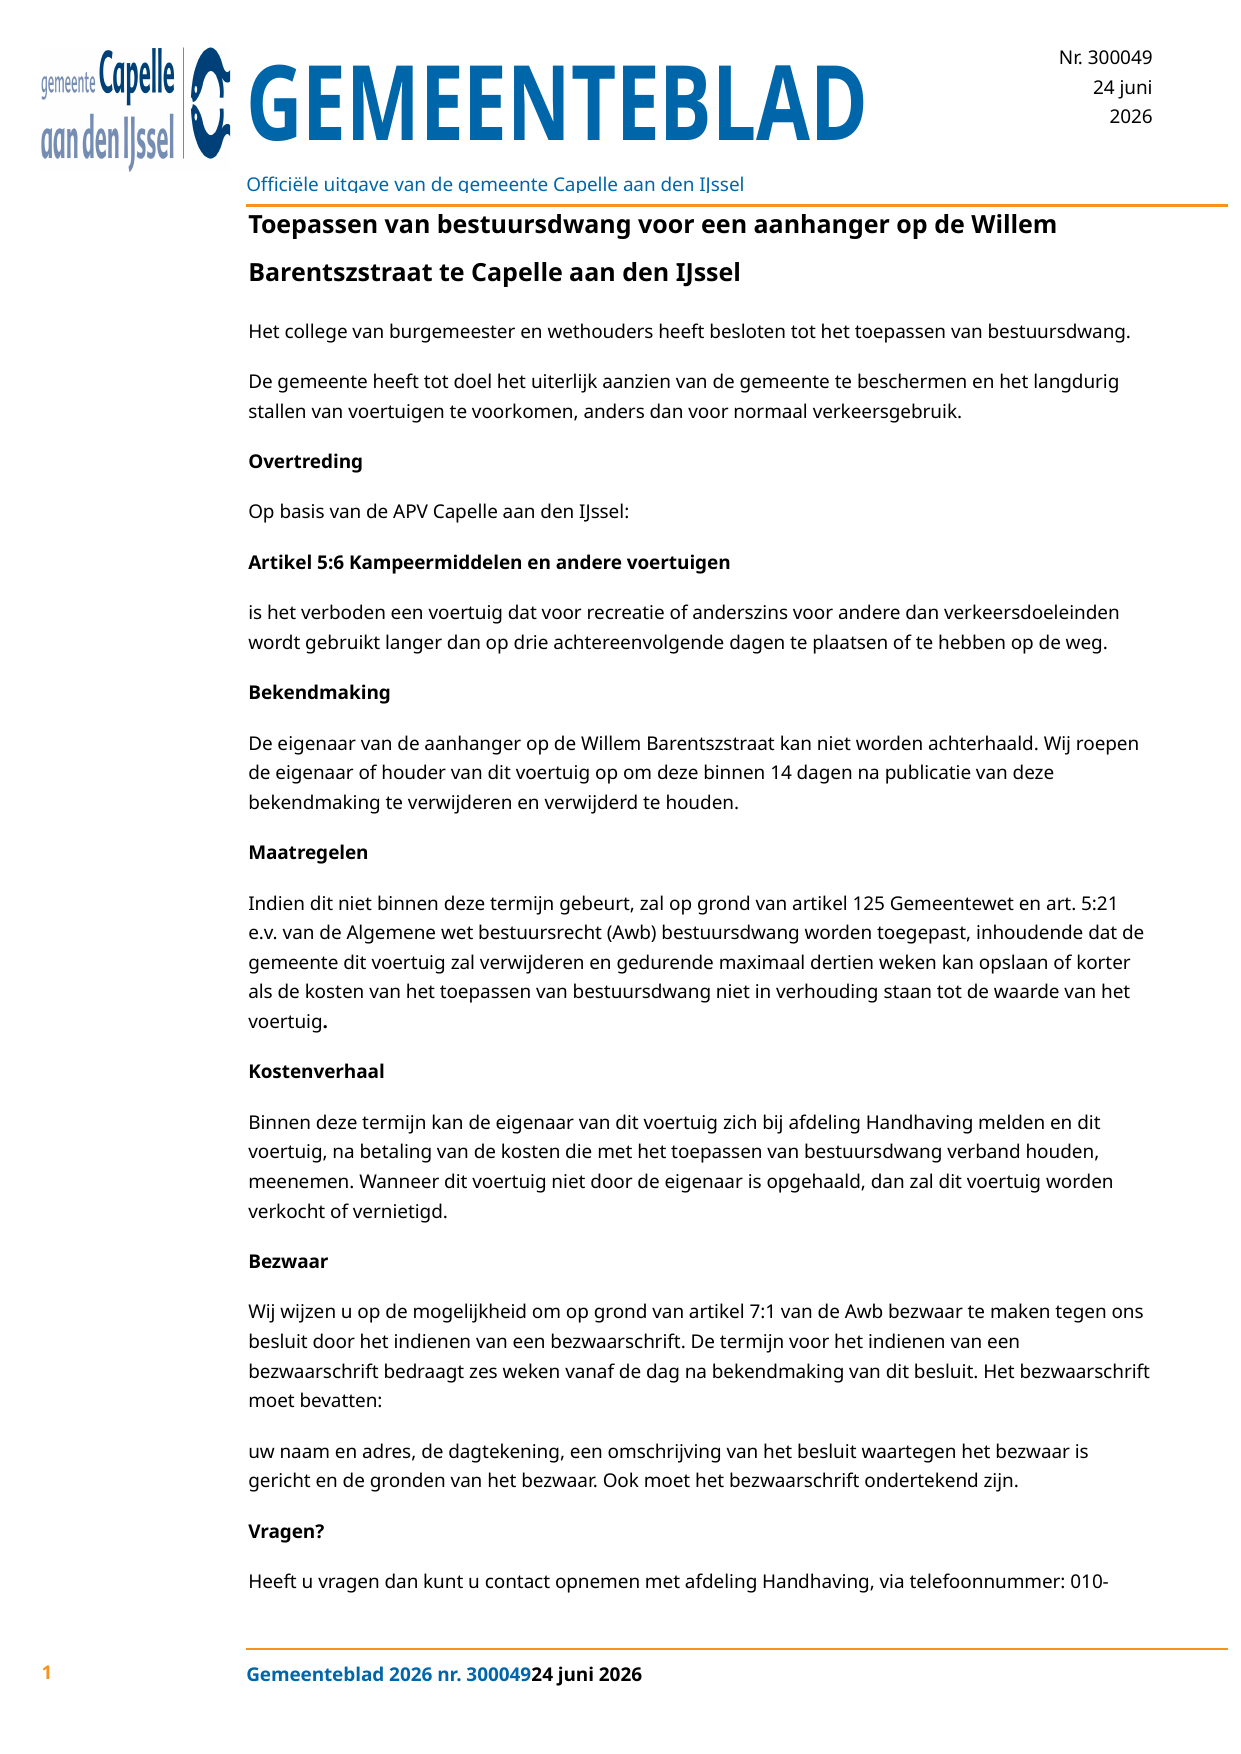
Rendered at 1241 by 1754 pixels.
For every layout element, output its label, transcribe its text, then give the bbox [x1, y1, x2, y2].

text Bezwaar [248, 1248, 1152, 1274]
text Vragen? [248, 1518, 1152, 1544]
text Heeft u vragen dan kunt u contact opnemen met afdeling Handhaving, via telefoonnummer: 010- [248, 1568, 1152, 1594]
text Op basis van de APV Capelle aan den IJssel: [248, 499, 1152, 524]
text De eigenaar van de aanhanger op de Willem Barentszstraat kan niet worden achterhaald. Wij roepen de eigenaar of houder van dit voertuig op om deze binnen 14 dagen na publicatie van deze bekendmaking te verwijderen en verwijderd te houden. [248, 730, 1152, 815]
picture [41, 47, 231, 172]
text Het college van burgemeester en wethouders heeft besloten tot het toepassen van bestuursdwang. [248, 318, 1152, 344]
text Wij wijzen u op de mogelijkheid om op grond van artikel 7:1 van de Awb bezwaar te maken tegen ons besluit door het indienen van een bezwaarschrift. De termijn voor het indienen van een bezwaarschrift bedraagt zes weken vanaf de dag na bekendmaking van dit besluit. Het bezwaarschrift moet bevatten: [248, 1299, 1152, 1413]
text is het verboden een voertuig dat voor recreatie of anderszins voor andere dan verkeersdoeleinden wordt gebruikt langer dan op drie achtereenvolgende dagen te plaatsen of te hebben op de weg. [248, 599, 1152, 655]
text Indien dit niet binnen deze termijn gebeurt, zal op grond van artikel 125 Gemeentewet en art. 5:21 e.v. van de Algemene wet bestuursrecht (Awb) bestuursdwang worden toegepast, inhoudende dat de gemeente dit voertuig zal verwijderen en gedurende maximaal dertien weken kan opslaan of korter als de kosten van het toepassen van bestuursdwang niet in verhouding staan tot de waarde van het voertuig. [248, 890, 1152, 1034]
text Toepassen van bestuursdwang voor een aanhanger op de Willem Barentszstraat te Capelle aan den IJssel [248, 207, 1152, 288]
text Overtreding [248, 448, 1152, 474]
text Kostenverhaal [248, 1059, 1152, 1084]
text Maatregelen [248, 839, 1152, 865]
text Bekendmaking [248, 679, 1152, 705]
text uw naam en adres, de dagtekening, een omschrijving van het besluit waartegen het bezwaar is gericht en de gronden van het bezwaar. Ook moet het bezwaarschrift ondertekend zijn. [248, 1438, 1152, 1493]
text Artikel 5:6 Kampeermiddelen en andere voertuigen [248, 549, 1152, 575]
text Binnen deze termijn kan de eigenaar van dit voertuig zich bij afdeling Handhaving melden en dit voertuig, na betaling van de kosten die met het toepassen van bestuursdwang verband houden, meenemen. Wanneer dit voertuig niet door de eigenaar is opgehaald, dan zal dit voertuig worden verkocht of vernietigd. [248, 1109, 1152, 1224]
text De gemeente heeft tot doel het uiterlijk aanzien van de gemeente te beschermen en het langdurig stallen van voertuigen te voorkomen, anders dan voor normaal verkeersgebruik. [248, 368, 1152, 424]
